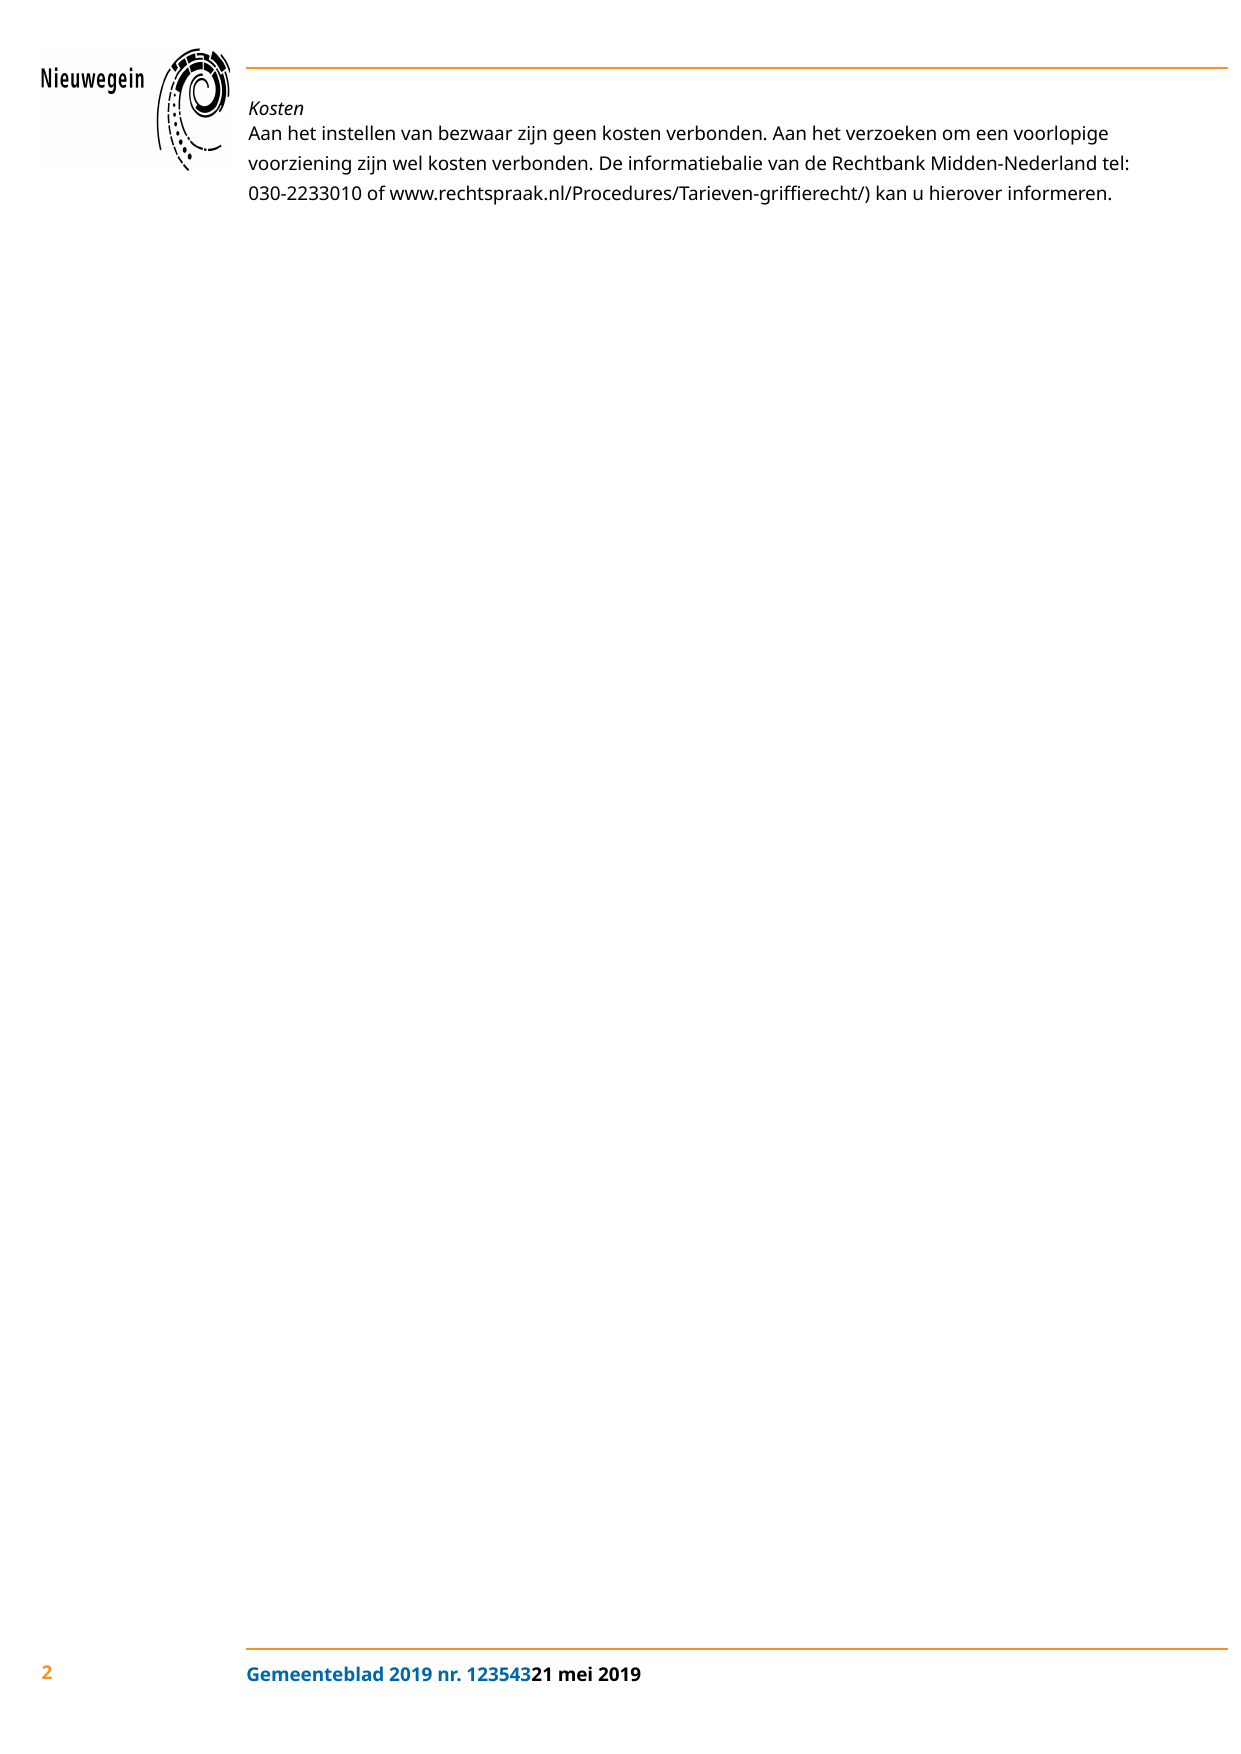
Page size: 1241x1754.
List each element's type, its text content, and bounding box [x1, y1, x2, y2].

text Aan het instellen van bezwaar zijn geen kosten verbonden. Aan het verzoeken om een voorlopige voorziening zijn wel kosten verbonden. De informatiebalie van de Rechtbank Midden-Nederland tel: 030-2233010 of www.rechtspraak.nl/Procedures/Tarieven-griffierecht/) kan u hierover informeren. [248, 121, 1152, 205]
picture [41, 47, 231, 172]
text Kosten [248, 95, 1152, 121]
